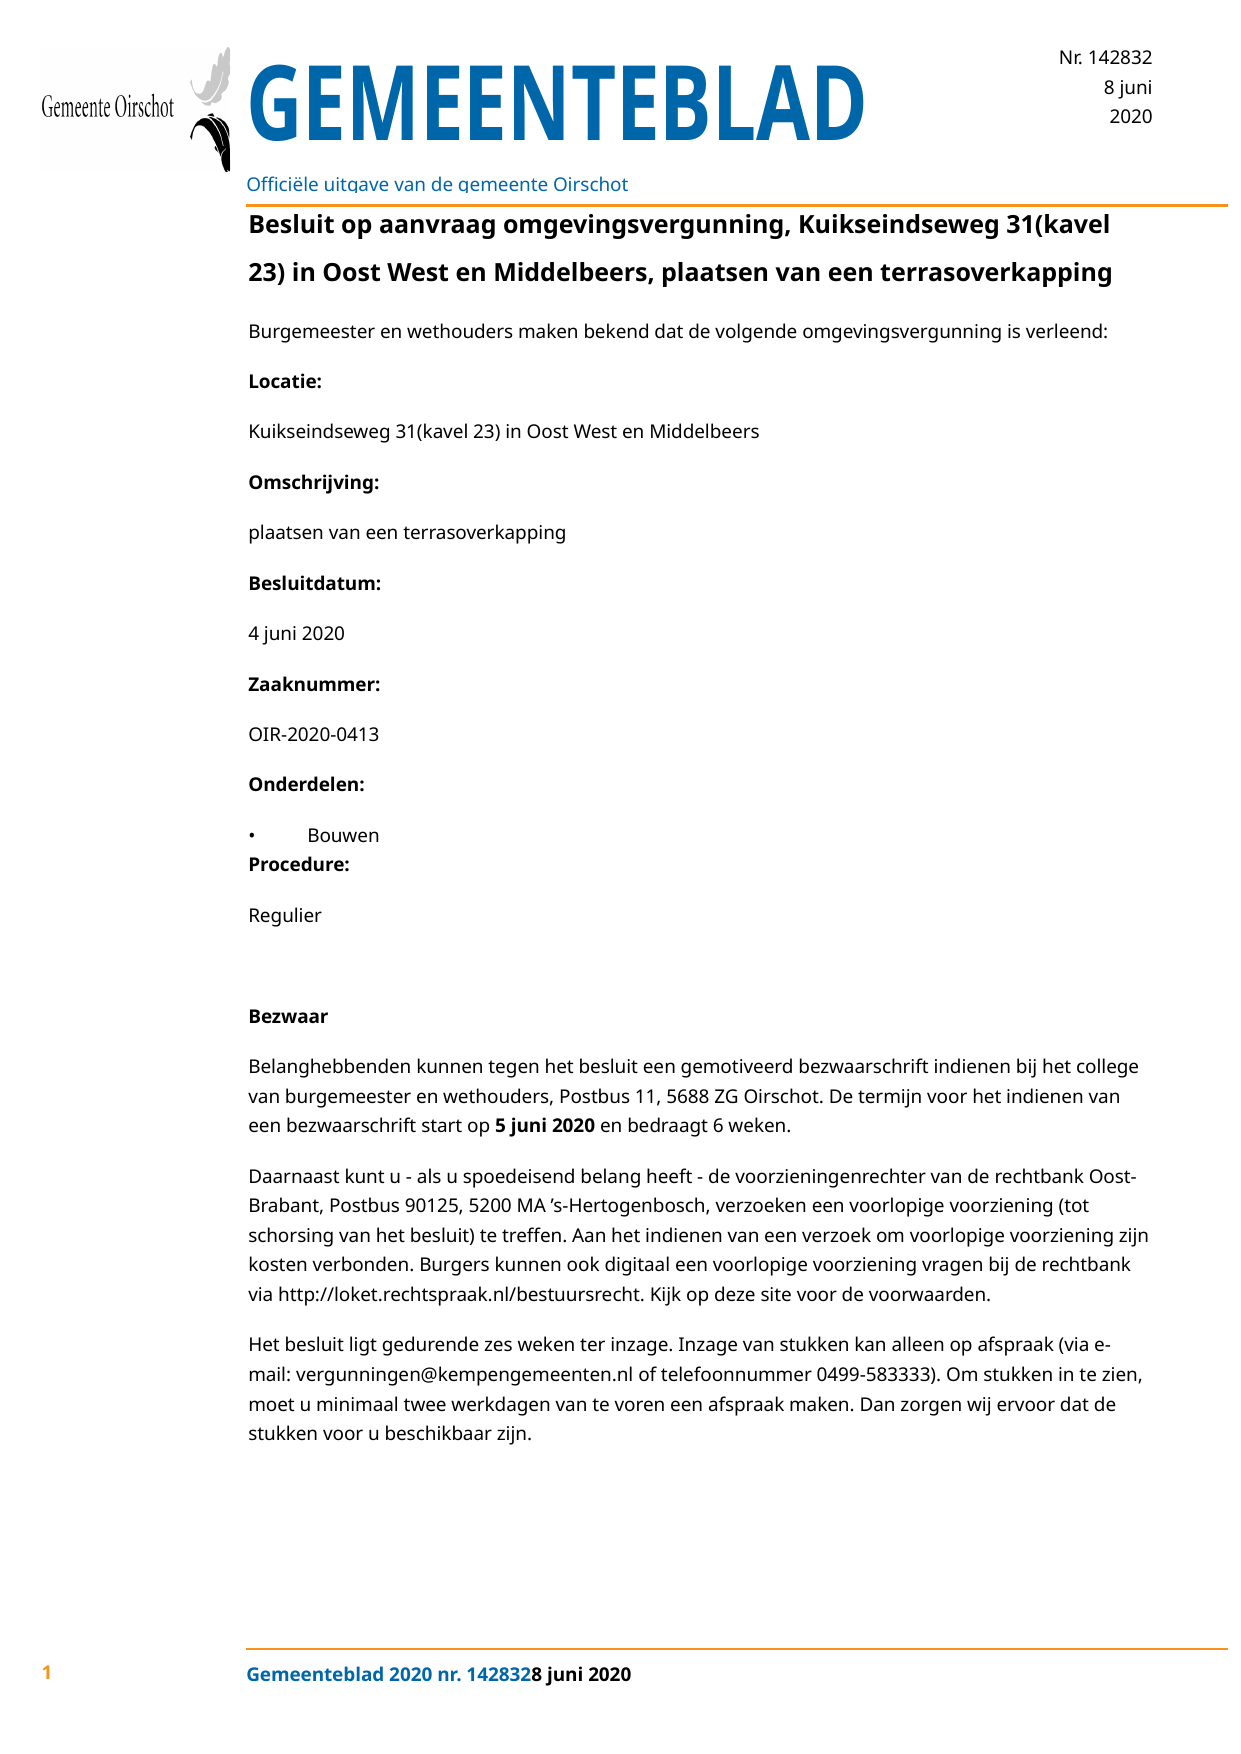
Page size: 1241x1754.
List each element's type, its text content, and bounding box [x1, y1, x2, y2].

list Bouwen [248, 822, 1152, 848]
text Omschrijving: [248, 469, 1152, 495]
text 4 juni 2020 [248, 620, 1152, 646]
text Kuikseindseweg 31(kavel 23) in Oost West en Middelbeers [248, 419, 1152, 444]
text OIR-2020-0413 [248, 721, 1152, 747]
text plaatsen van een terrasoverkapping [248, 519, 1152, 545]
text Zaaknummer: [248, 671, 1152, 697]
text Bezwaar [248, 1003, 1152, 1029]
text Daarnaast kunt u - als u spoedeisend belang heeft - de voorzieningenrechter van de rechtbank Oost-Brabant, Postbus 90125, 5200 MA ’s-Hertogenbosch, verzoeken een voorlopige voorziening (tot schorsing van het besluit) te treffen. Aan het indienen van een verzoek om voorlopige voorziening zijn kosten verbonden. Burgers kunnen ook digitaal een voorlopige voorziening vragen bij de rechtbank via http://loket.rechtspraak.nl/bestuursrecht. Kijk op deze site voor de voorwaarden. [248, 1163, 1152, 1307]
text Onderdelen: [248, 772, 1152, 797]
text Besluitdatum: [248, 570, 1152, 596]
text Regulier [248, 902, 1152, 928]
text Belanghebbenden kunnen tegen het besluit een gemotiveerd bezwaarschrift indienen bij het college van burgemeester en wethouders, Postbus 11, 5688 ZG Oirschot. De termijn voor het indienen van een bezwaarschrift start op 5 juni 2020 en bedraagt 6 weken. [248, 1053, 1152, 1138]
text Burgemeester en wethouders maken bekend dat de volgende omgevingsvergunning is verleend: [248, 318, 1152, 344]
text Procedure: [248, 852, 1152, 877]
text Besluit op aanvraag omgevingsvergunning, Kuikseindseweg 31(kavel 23) in Oost West en Middelbeers, plaatsen van een terrasoverkapping [248, 207, 1152, 288]
text Het besluit ligt gedurende zes weken ter inzage. Inzage van stukken kan alleen op afspraak (via e-mail: vergunningen@kempengemeenten.nl of telefoonnummer 0499-583333). Om stukken in te zien, moet u minimaal twee werkdagen van te voren een afspraak maken. Dan zorgen wij ervoor dat de stukken voor u beschikbaar zijn. [248, 1332, 1152, 1446]
text Locatie: [248, 368, 1152, 394]
picture [41, 47, 231, 172]
